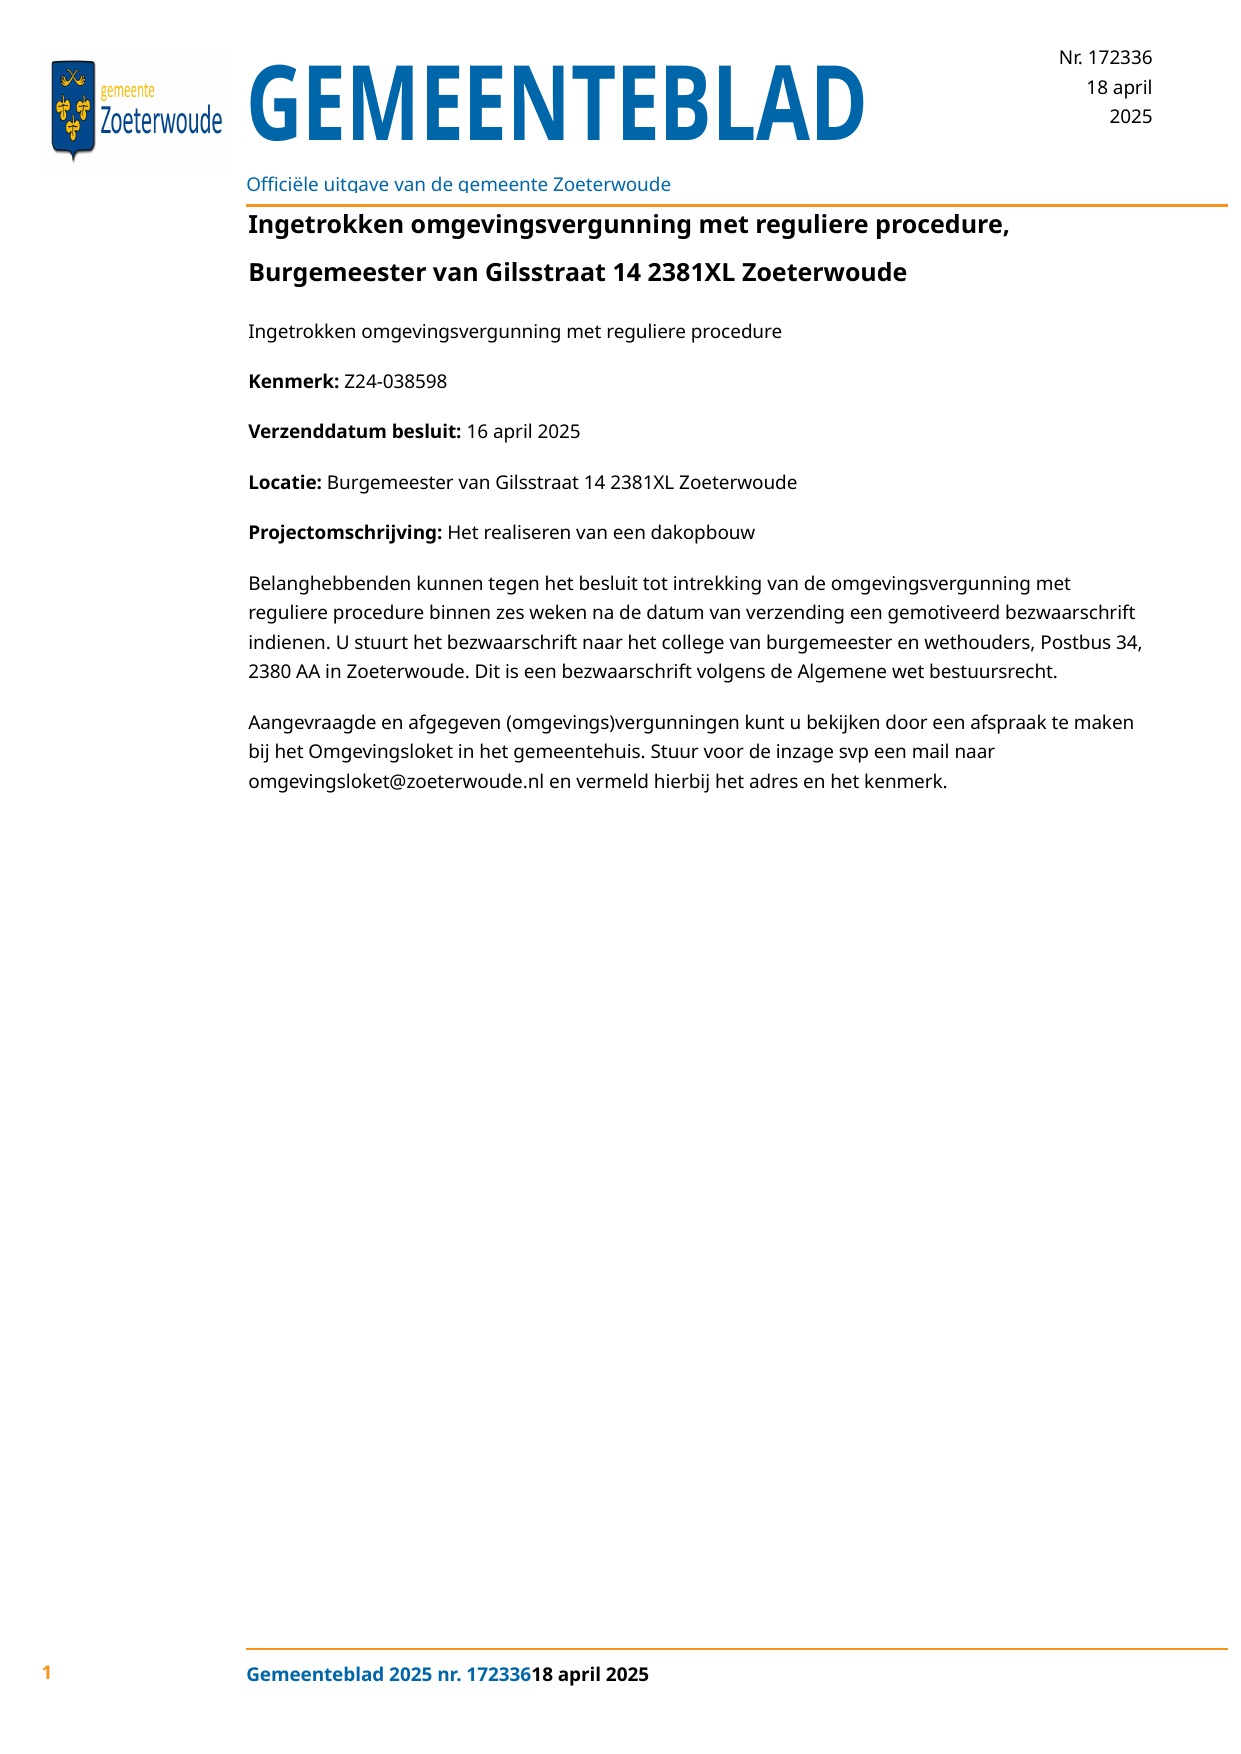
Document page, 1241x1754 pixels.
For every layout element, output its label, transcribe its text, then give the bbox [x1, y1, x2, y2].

text Projectomschrijving: Het realiseren van een dakopbouw [248, 519, 1152, 545]
text Verzenddatum besluit: 16 april 2025 [248, 419, 1152, 444]
text Aangevraagde en afgegeven (omgevings)vergunningen kunt u bekijken door een afspraak te maken bij het Omgevingsloket in het gemeentehuis. Stuur voor de inzage svp een mail naar omgevingsloket@zoeterwoude.nl en vermeld hierbij het adres en het kenmerk. [248, 709, 1152, 794]
text Locatie: Burgemeester van Gilsstraat 14 2381XL Zoeterwoude [248, 469, 1152, 495]
text Ingetrokken omgevingsvergunning met reguliere procedure [248, 318, 1152, 344]
picture [41, 47, 231, 172]
text Kenmerk: Z24-038598 [248, 368, 1152, 394]
text Belanghebbenden kunnen tegen het besluit tot intrekking van de omgevingsvergunning met reguliere procedure binnen zes weken na de datum van verzending een gemotiveerd bezwaarschrift indienen. U stuurt het bezwaarschrift naar het college van burgemeester en wethouders, Postbus 34, 2380 AA in Zoeterwoude. Dit is een bezwaarschrift volgens de Algemene wet bestuursrecht. [248, 570, 1152, 684]
text Ingetrokken omgevingsvergunning met reguliere procedure, Burgemeester van Gilsstraat 14 2381XL Zoeterwoude [248, 207, 1152, 288]
